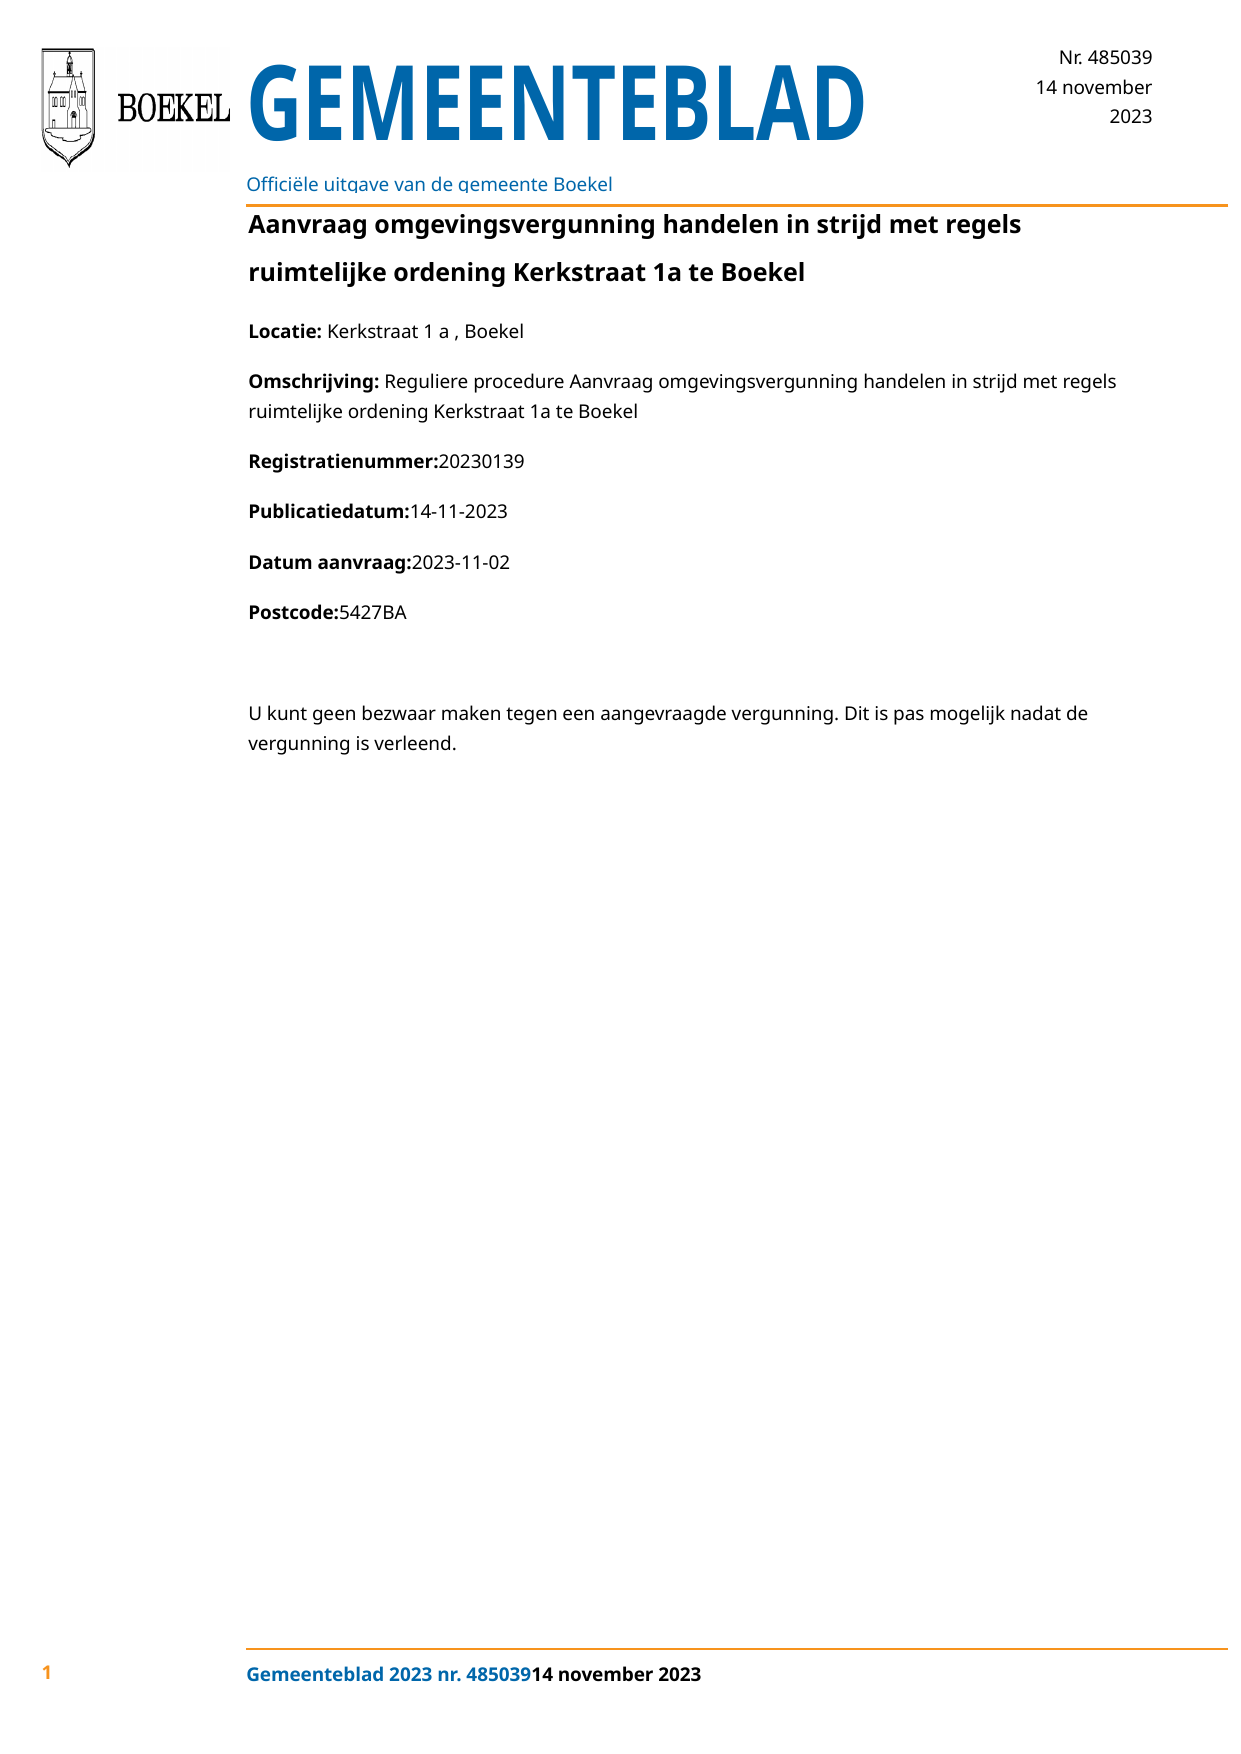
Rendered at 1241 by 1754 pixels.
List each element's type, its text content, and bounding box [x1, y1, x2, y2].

text U kunt geen bezwaar maken tegen een aangevraagde vergunning. Dit is pas mogelijk nadat de vergunning is verleend. [248, 700, 1152, 756]
text Aanvraag omgevingsvergunning handelen in strijd met regels ruimtelijke ordening Kerkstraat 1a te Boekel [248, 207, 1152, 288]
picture [41, 47, 231, 172]
text Locatie: Kerkstraat 1 a , Boekel [248, 318, 1152, 344]
text Postcode:5427BA [248, 599, 1152, 625]
text Omschrijving: Reguliere procedure Aanvraag omgevingsvergunning handelen in strijd met regels ruimtelijke ordening Kerkstraat 1a te Boekel [248, 368, 1152, 424]
text Publicatiedatum:14-11-2023 [248, 499, 1152, 524]
text Datum aanvraag:2023-11-02 [248, 549, 1152, 575]
text Registratienummer:20230139 [248, 448, 1152, 474]
